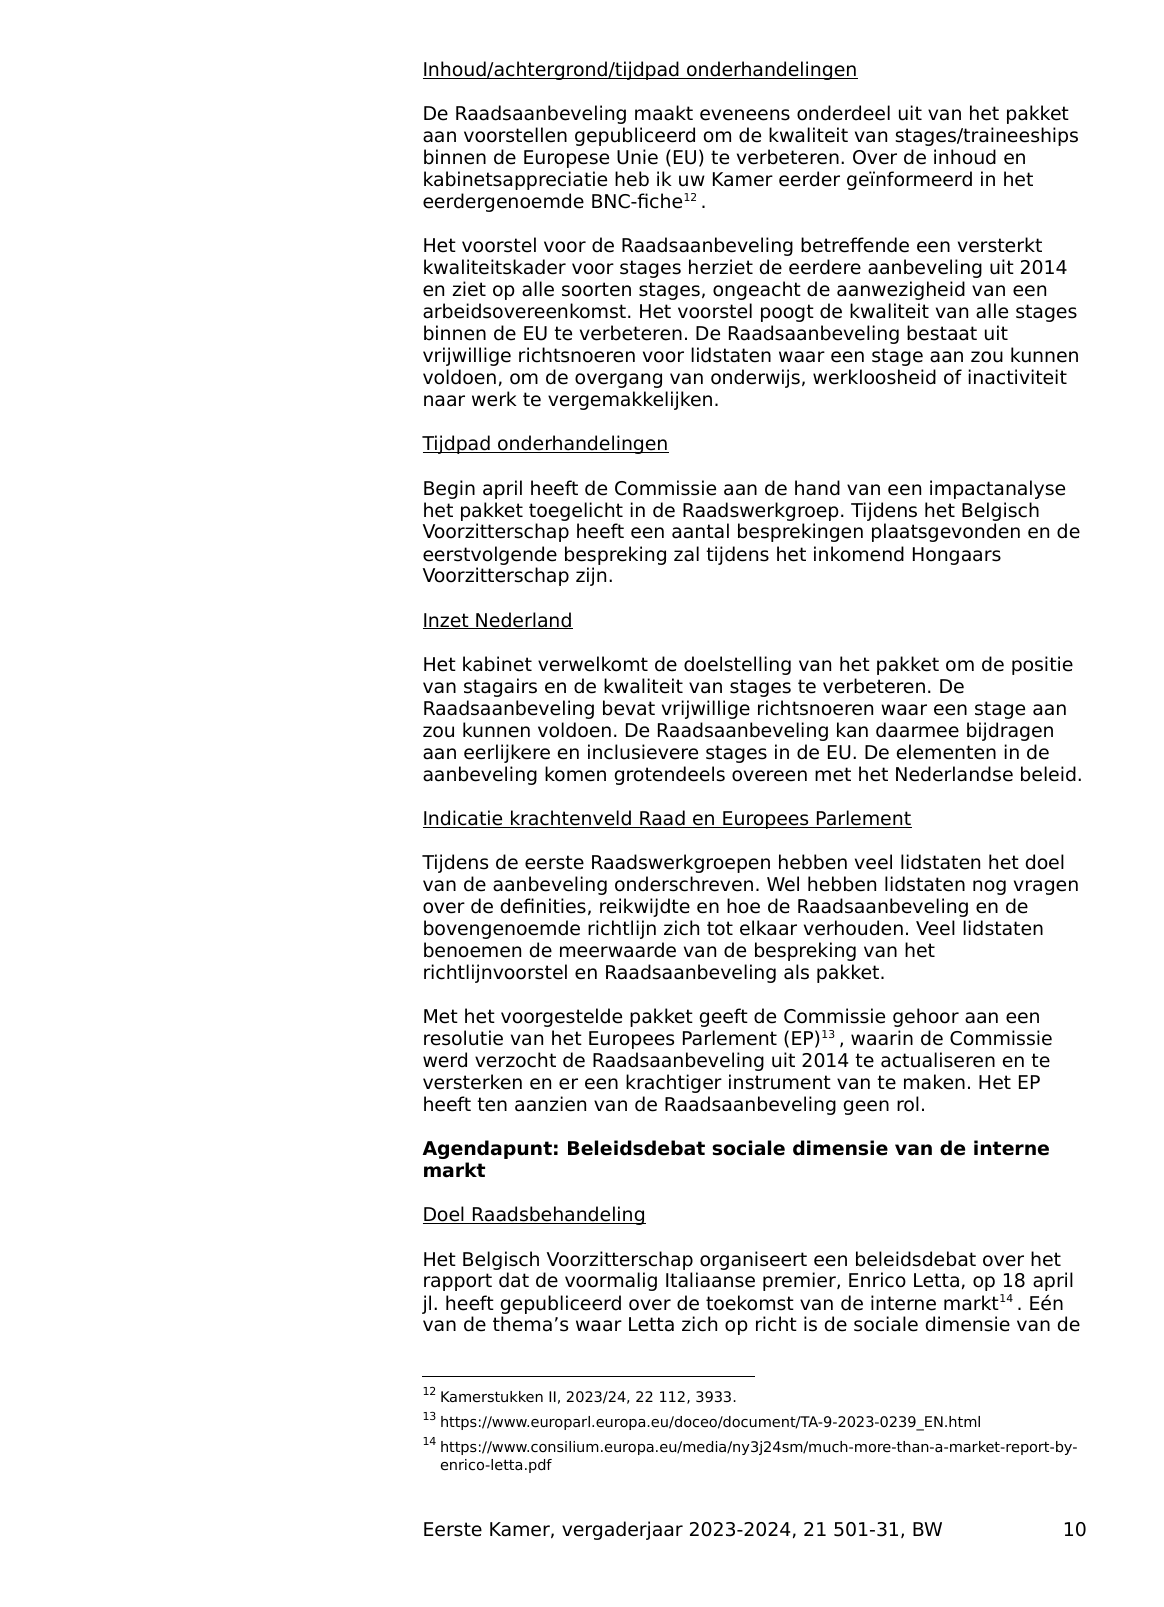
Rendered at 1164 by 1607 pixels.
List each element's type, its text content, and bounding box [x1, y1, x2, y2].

subtitle Inzet Nederland [422, 609, 1087, 632]
text Kamerstukken II, 2023/24, 22 112, 3933. [422, 1385, 1087, 1407]
text Tijdens de eerste Raadswerkgroepen hebben veel lidstaten het doel van de aanbeveling onderschreven. Wel hebben lidstaten nog vragen over de definities, reikwijdte en hoe de Raadsaanbeveling en de bovengenoemde richtlijn zich tot elkaar verhouden. Veel lidstaten benoemen de meerwaarde van de bespreking van het richtlijnvoorstel en Raadsaanbeveling als pakket. [422, 852, 1087, 984]
text Het Belgisch Voorzitterschap organiseert een beleidsdebat over het rapport dat de voormalig Italiaanse premier, Enrico Letta, op 18 april jl. heeft gepubliceerd over de toekomst van de interne markt. Eén van de thema’s waar Letta zich op richt is de sociale dimensie van de [422, 1248, 1087, 1336]
text https://www.europarl.europa.eu/doceo/document/TA-9-2023-0239_EN.html [422, 1410, 1087, 1432]
subtitle Tijdpad onderhandelingen [422, 433, 1087, 455]
subtitle Doel Raadsbehandeling [422, 1204, 1087, 1226]
subtitle Inhoud/achtergrond/tijdpad onderhandelingen [422, 59, 1087, 81]
text De Raadsaanbeveling maakt eveneens onderdeel uit van het pakket aan voorstellen gepubliceerd om de kwaliteit van stages/traineeships binnen de Europese Unie (EU) te verbeteren. Over de inhoud en kabinetsappreciatie heb ik uw Kamer eerder geïnformeerd in het eerdergenoemde BNC-fiche. [422, 103, 1087, 213]
subtitle Agendapunt: Beleidsdebat sociale dimensie van de interne markt [422, 1138, 1087, 1182]
text Begin april heeft de Commissie aan de hand van een impactanalyse het pakket toegelicht in de Raadswerkgroep. Tijdens het Belgisch Voorzitterschap heeft een aantal besprekingen plaatsgevonden en de eerstvolgende bespreking zal tijdens het inkomend Hongaars Voorzitterschap zijn. [422, 477, 1087, 587]
subtitle Indicatie krachtenveld Raad en Europees Parlement [422, 808, 1087, 830]
text Het kabinet verwelkomt de doelstelling van het pakket om de positie van stagairs en de kwaliteit van stages te verbeteren. De Raadsaanbeveling bevat vrijwillige richtsnoeren waar een stage aan zou kunnen voldoen. De Raadsaanbeveling kan daarmee bijdragen aan eerlijkere en inclusievere stages in de EU. De elementen in de aanbeveling komen grotendeels overeen met het Nederlandse beleid. [422, 654, 1087, 786]
text Het voorstel voor de Raadsaanbeveling betreffende een versterkt kwaliteitskader voor stages herziet de eerdere aanbeveling uit 2014 en ziet op alle soorten stages, ongeacht de aanwezigheid van een arbeidsovereenkomst. Het voorstel poogt de kwaliteit van alle stages binnen de EU te verbeteren. De Raadsaanbeveling bestaat uit vrijwillige richtsnoeren voor lidstaten waar een stage aan zou kunnen voldoen, om de overgang van onderwijs, werkloosheid of inactiviteit naar werk te vergemakkelijken. [422, 235, 1087, 411]
text Met het voorgestelde pakket geeft de Commissie gehoor aan een resolutie van het Europees Parlement (EP), waarin de Commissie werd verzocht de Raadsaanbeveling uit 2014 te actualiseren en te versterken en er een krachtiger instrument van te maken. Het EP heeft ten aanzien van de Raadsaanbeveling geen rol. [422, 1006, 1087, 1116]
text https://www.consilium.europa.eu/media/ny3j24sm/much-more-than-a-market-report-by-enrico-letta.pdf [422, 1435, 1087, 1474]
